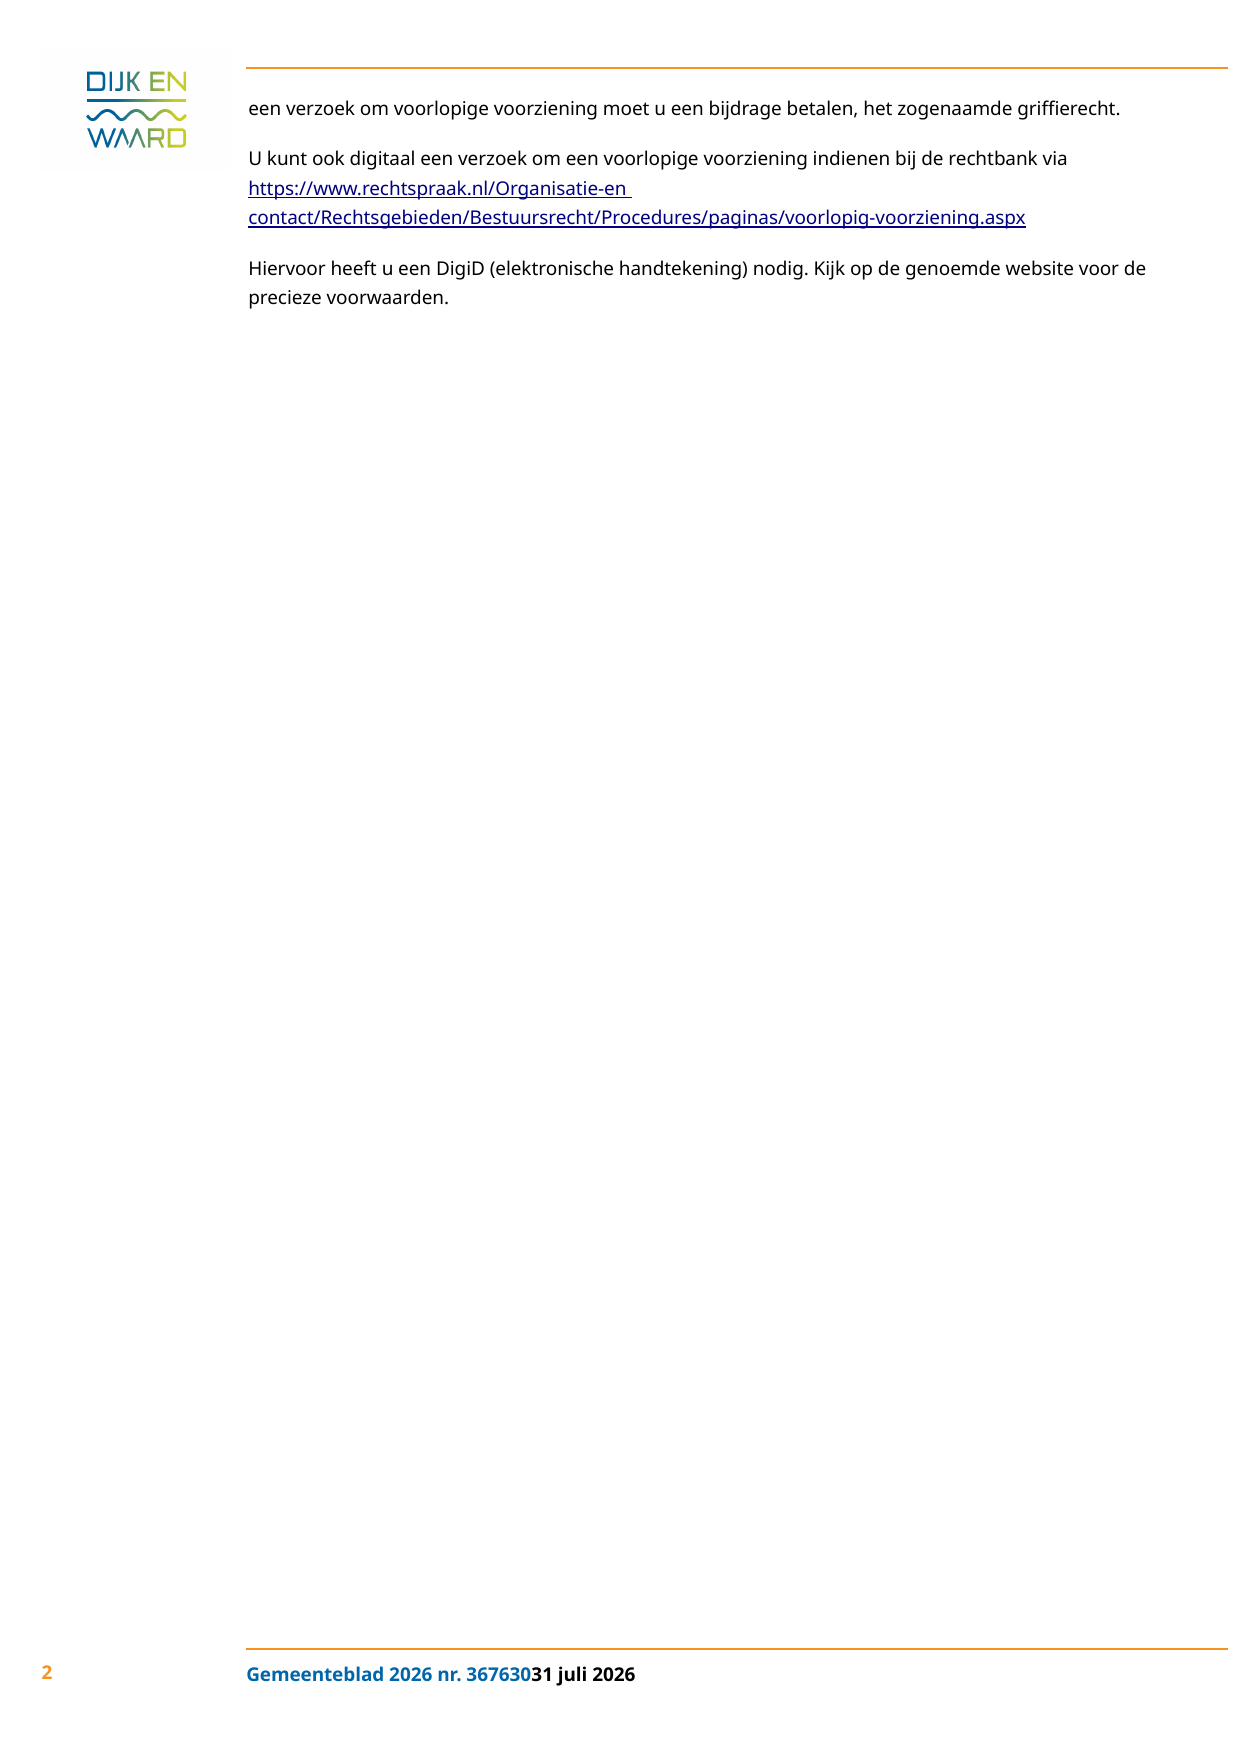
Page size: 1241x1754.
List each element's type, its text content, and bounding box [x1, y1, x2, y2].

picture [41, 47, 231, 172]
text een verzoek om voorlopige voorziening moet u een bijdrage betalen, het zogenaamde griffierecht. [248, 95, 1152, 121]
text Hiervoor heeft u een DigiD (elektronische handtekening) nodig. Kijk op de genoemde website voor de precieze voorwaarden. [248, 255, 1152, 310]
text U kunt ook digitaal een verzoek om een voorlopige voorziening indienen bij de rechtbank via https://www.rechtspraak.nl/Organisatie-en contact/Rechtsgebieden/Bestuursrecht/Procedures/paginas/voorlopig-voorziening.aspx [248, 145, 1152, 230]
